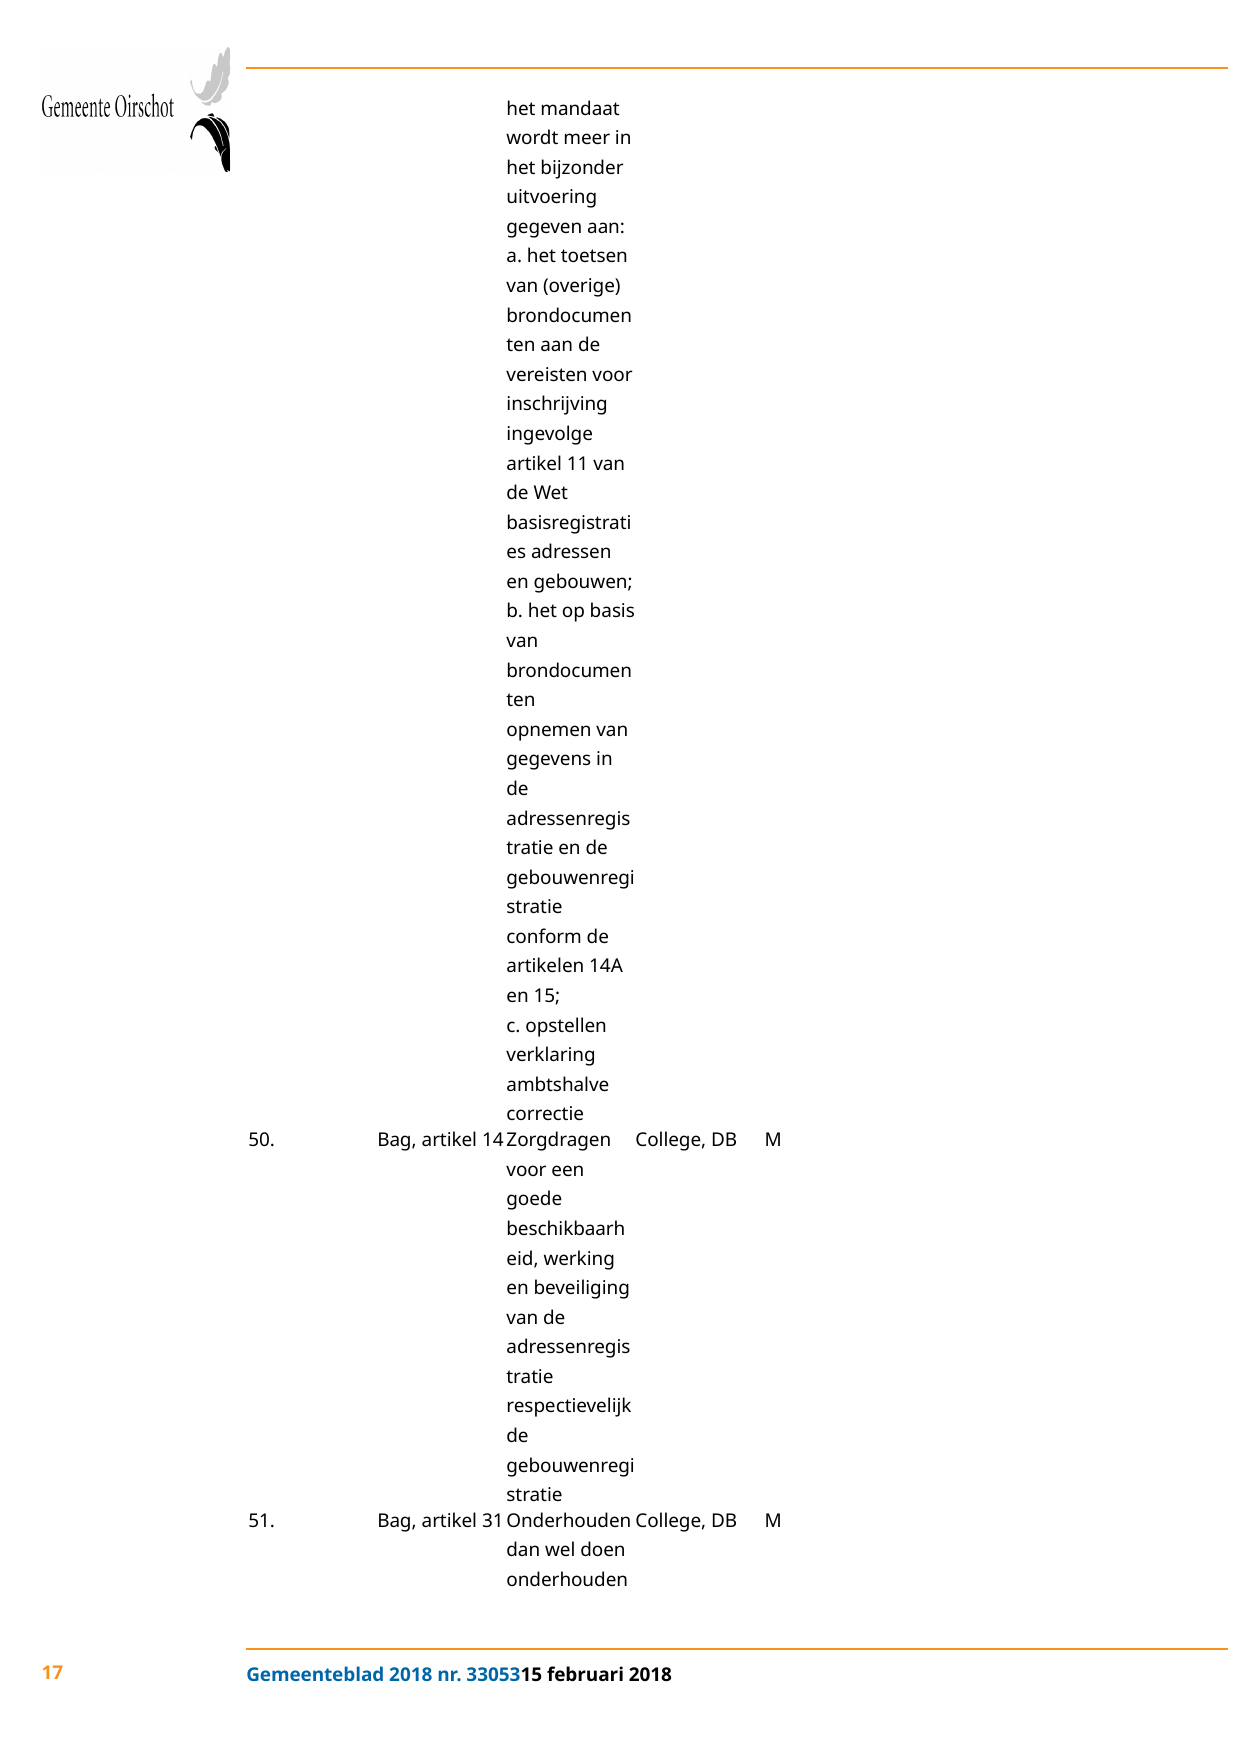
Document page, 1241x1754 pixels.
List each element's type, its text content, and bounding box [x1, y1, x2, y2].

table_cell [248, 1126, 377, 1507]
table_cell Bag, artikel 14 [377, 1126, 506, 1507]
table_cell het mandaat wordt meer in het bijzonder uitvoering gegeven aan: a. het toetsen van (overige) brondocumenten aan de vereisten voor inschrijving ingevolge artikel 11 van de Wet basisregistraties adressen en gebouwen; b. het op basis van brondocumenten opnemen van gegevens in de adressenregistratie en de gebouwenregistratie conform de artikelen 14A en 15; c. opstellen verklaring ambtshalve correctie [506, 95, 635, 1126]
table_cell Bag, artikel 31 [377, 1507, 506, 1592]
table_cell Onderhouden dan wel doen onderhouden [506, 1507, 635, 1592]
table_cell College, DB [635, 1126, 764, 1507]
table_cell [635, 95, 764, 1126]
table_cell [248, 1507, 377, 1592]
table_cell [377, 95, 506, 1126]
table_cell M [764, 1126, 893, 1507]
picture [41, 47, 231, 172]
table_cell [764, 95, 893, 1126]
table_cell [894, 1507, 1022, 1592]
table_cell M [764, 1507, 893, 1592]
table_cell Zorgdragen voor een goede beschikbaarheid, werking en beveiliging van de adressenregistratie respectievelijk de gebouwenregistratie [506, 1126, 635, 1507]
table_cell [894, 95, 1022, 1126]
table_cell [248, 95, 377, 1126]
table_cell College, DB [635, 1507, 764, 1592]
table_cell [894, 1126, 1022, 1507]
